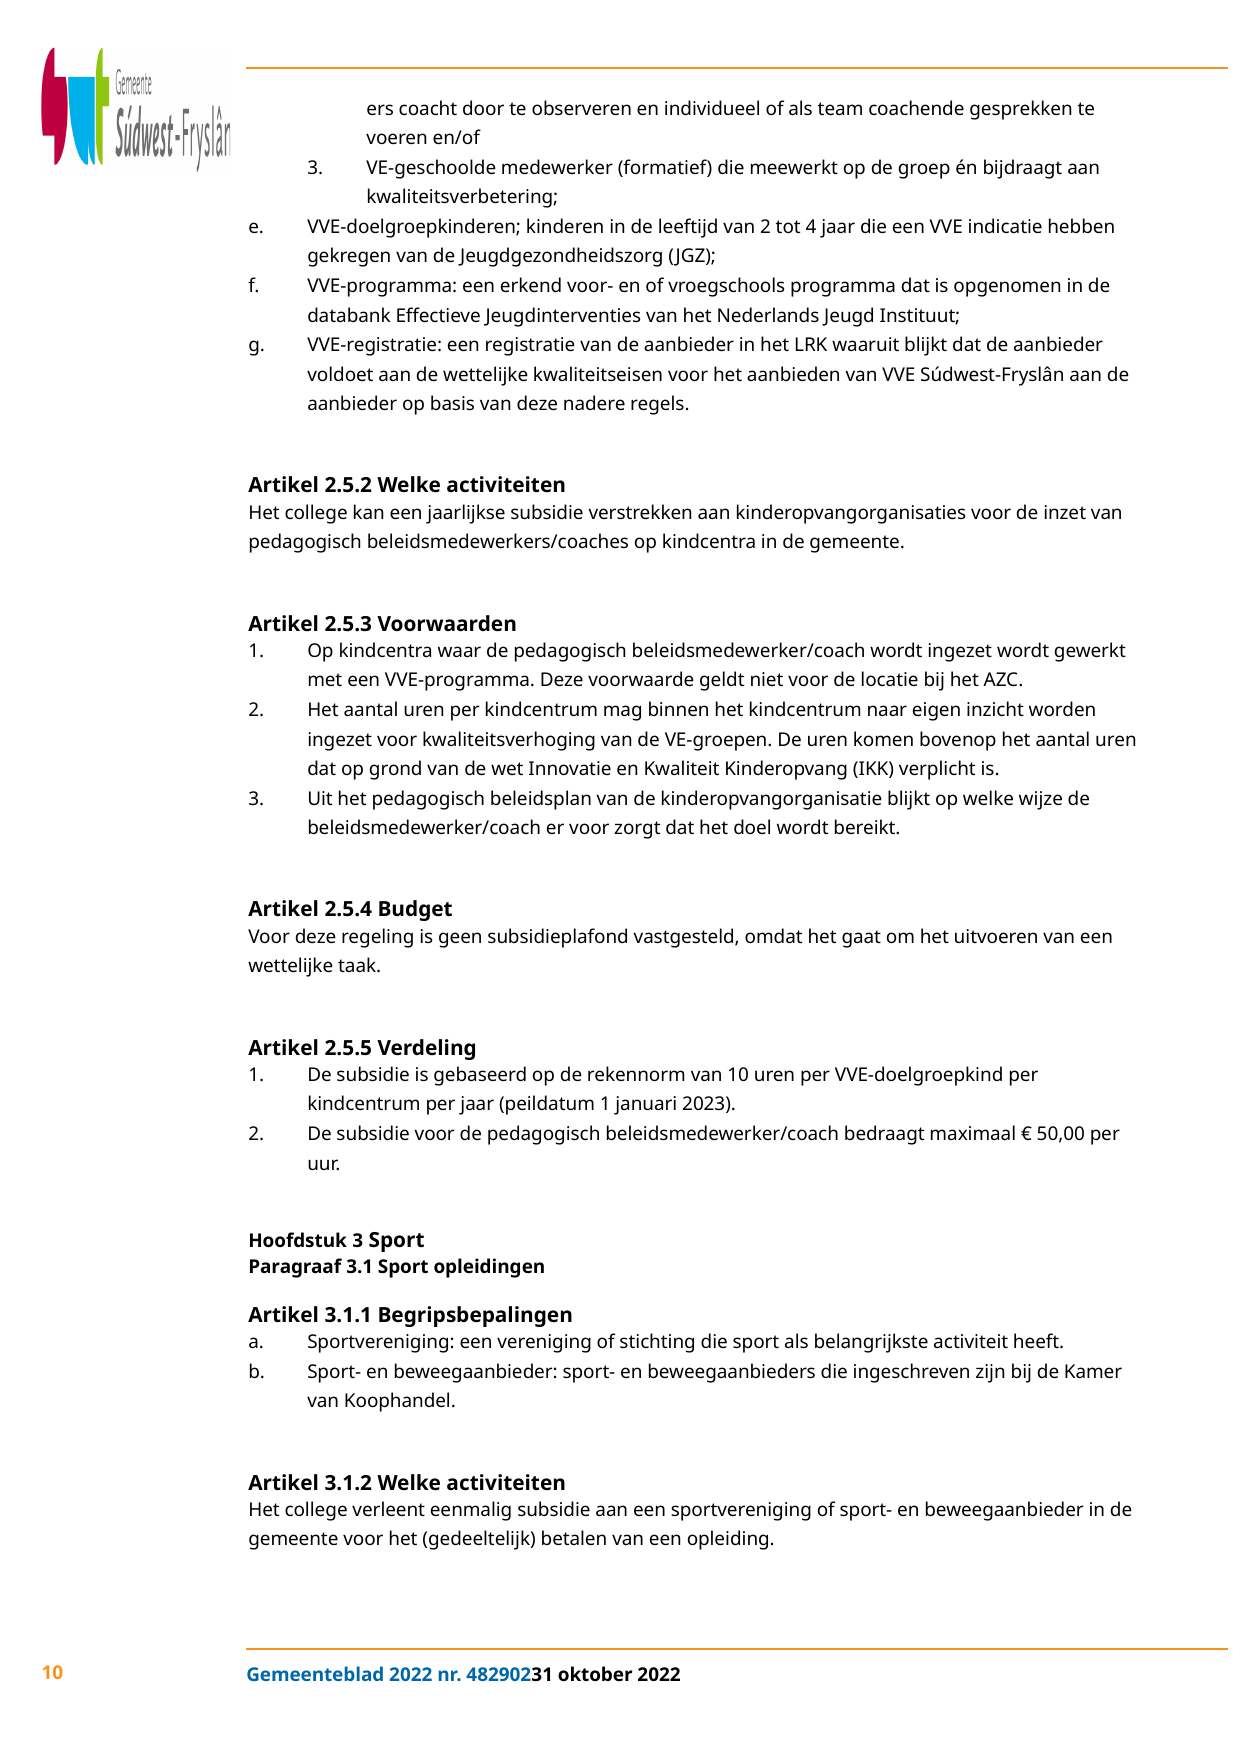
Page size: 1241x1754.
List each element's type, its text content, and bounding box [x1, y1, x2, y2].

list De subsidie voor de pedagogisch beleidsmedewerker/coach bedraagt maximaal € 50,00 per uur. [248, 1120, 1152, 1176]
list Het aantal uren per kindcentrum mag binnen het kindcentrum naar eigen inzicht worden ingezet voor kwaliteitsverhoging van de VE-groepen. De uren komen bovenop het aantal uren dat op grond van de wet Innovatie en Kwaliteit Kinderopvang (IKK) verplicht is. [248, 696, 1152, 781]
list Sportvereniging: een vereniging of stichting die sport als belangrijkste activiteit heeft. [248, 1328, 1152, 1354]
list De subsidie is gebaseerd op de rekennorm van 10 uren per VVE-doelgroepkind per kindcentrum per jaar (peildatum 1 januari 2023). [248, 1061, 1152, 1116]
text Hoofdstuk 3 Sport [248, 1225, 1152, 1253]
picture [41, 47, 231, 172]
list Sport- en beweegaanbieder: sport- en beweegaanbieders die ingeschreven zijn bij de Kamer van Koophandel. [248, 1358, 1152, 1413]
list Op kindcentra waar de pedagogisch beleidsmedewerker/coach wordt ingezet wordt gewerkt met een VVE-programma. Deze voorwaarde geldt niet voor de locatie bij het AZC. [248, 637, 1152, 692]
text Voor deze regeling is geen subsidieplafond vastgesteld, omdat het gaat om het uitvoeren van een wettelijke taak. [248, 923, 1152, 978]
list VVE-doelgroepkinderen; kinderen in de leeftijd van 2 tot 4 jaar die een VVE indicatie hebben gekregen van de Jeugdgezondheidszorg (JGZ); [248, 213, 1152, 268]
text Het college verleent eenmalig subsidie aan een sportvereniging of sport- en beweegaanbieder in de gemeente voor het (gedeeltelijk) betalen van een opleiding. [248, 1496, 1152, 1551]
text Artikel 2.5.4 Budget [248, 894, 1152, 923]
text Artikel 2.5.2 Welke activiteiten [248, 471, 1152, 499]
text Artikel 2.5.5 Verdeling [248, 1033, 1152, 1061]
text Artikel 3.1.2 Welke activiteiten [248, 1468, 1152, 1496]
list Uit het pedagogisch beleidsplan van de kinderopvangorganisatie blijkt op welke wijze de beleidsmedewerker/coach er voor zorgt dat het doel wordt bereikt. [248, 785, 1152, 840]
text Artikel 3.1.1 Begripsbepalingen [248, 1300, 1152, 1328]
text Het college kan een jaarlijkse subsidie verstrekken aan kinderopvangorganisaties voor de inzet van pedagogisch beleidsmedewerkers/coaches op kindcentra in de gemeente. [248, 499, 1152, 554]
list VVE-registratie: een registratie van de aanbieder in het LRK waaruit blijkt dat de aanbieder voldoet aan de wettelijke kwaliteitseisen voor het aanbieden van VVE Súdwest-Fryslân aan de aanbieder op basis van deze nadere regels. [248, 331, 1152, 416]
list ers coacht door te observeren en individueel of als team coachende gesprekken te voeren en/of [307, 95, 1152, 150]
list VVE-programma: een erkend voor- en of vroegschools programma dat is opgenomen in de databank Effectieve Jeugdinterventies van het Nederlands Jeugd Instituut; [248, 272, 1152, 328]
list VE-geschoolde medewerker (formatief) die meewerkt op de groep én bijdraagt aan kwaliteitsverbetering; [307, 154, 1152, 209]
text Artikel 2.5.3 Voorwaarden [248, 609, 1152, 637]
text Paragraaf 3.1 Sport opleidingen [248, 1253, 1152, 1279]
